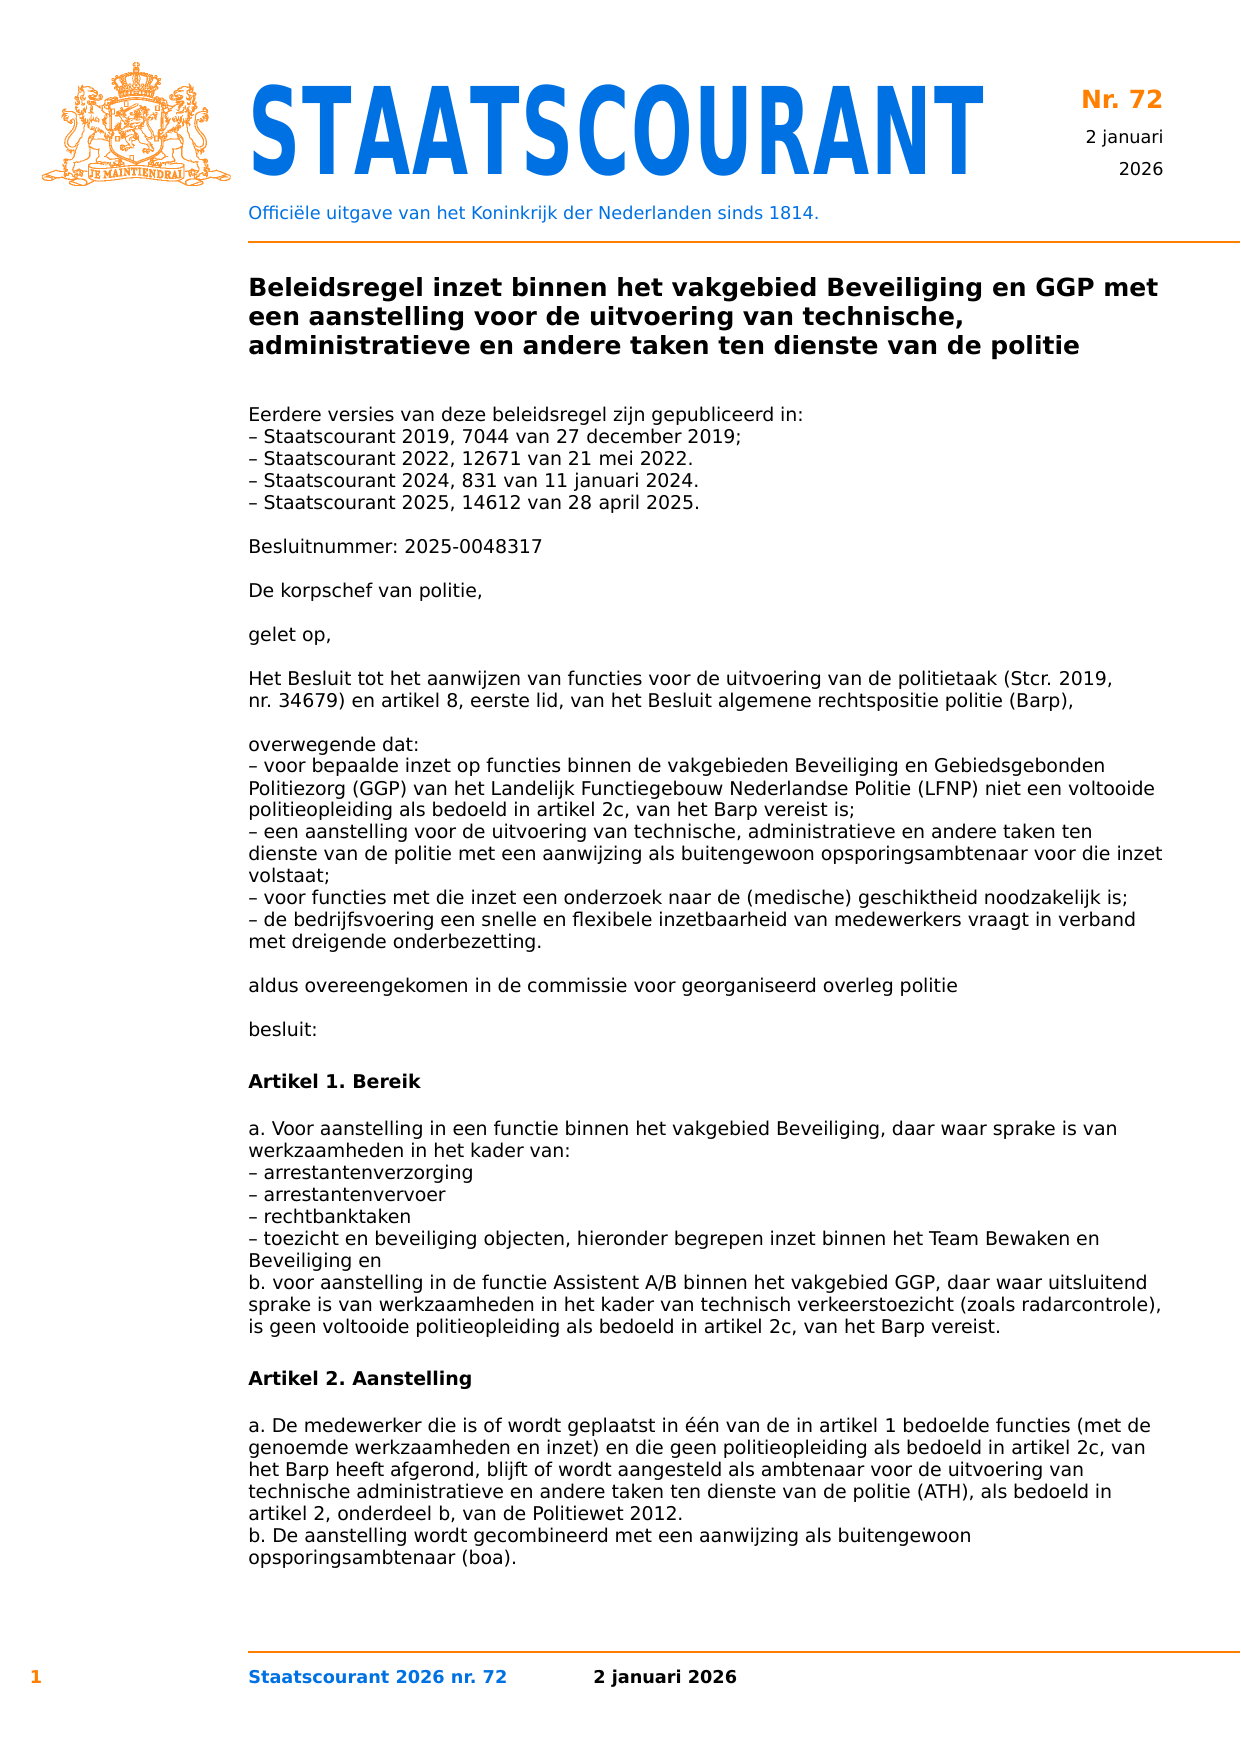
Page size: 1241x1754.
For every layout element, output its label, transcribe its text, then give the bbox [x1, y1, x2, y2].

table_cell 2026 [998, 153, 1240, 203]
text – Staatscourant 2019, 7044 van 27 december 2019; [248, 426, 1163, 448]
table_header Nr. 72 [998, 62, 1240, 121]
text De korpschef van politie, [248, 580, 1163, 602]
subtitle Beleidsregel inzet binnen het vakgebied Beveiliging en GGP met een aanstelling voor de uitvoering van technische, administratieve en andere taken ten dienste van de politie [248, 273, 1163, 361]
table_header STAATSCOURANT [248, 62, 998, 203]
text – voor bepaalde inzet op functies binnen de vakgebieden Beveiliging en Gebiedsgebonden Politiezorg (GGP) van het Landelijk Functiegebouw Nederlandse Politie (LFNP) niet een voltooide politieopleiding als bedoeld in artikel 2c, van het Barp vereist is; [248, 755, 1163, 821]
table_header [25, 62, 248, 241]
text Eerdere versies van deze beleidsregel zijn gepubliceerd in: [248, 404, 1163, 426]
text b. De aanstelling wordt gecombineerd met een aanwijzing als buitengewoon opsporingsambtenaar (boa). [248, 1524, 1163, 1568]
text b. voor aanstelling in de functie Assistent A/B binnen het vakgebied GGP, daar waar uitsluitend sprake is van werkzaamheden in het kader van technisch verkeerstoezicht (zoals radarcontrole), is geen voltooide politieopleiding als bedoeld in artikel 2c, van het Barp vereist. [248, 1272, 1163, 1338]
text – een aanstelling voor de uitvoering van technische, administratieve en andere taken ten dienste van de politie met een aanwijzing als buitengewoon opsporingsambtenaar voor die inzet volstaat; [248, 821, 1163, 887]
text – Staatscourant 2024, 831 van 11 januari 2024. [248, 470, 1163, 492]
text – Staatscourant 2022, 12671 van 21 mei 2022. [248, 448, 1163, 470]
text besluit: [248, 1019, 1163, 1041]
text overwegende dat: [248, 733, 1163, 755]
table_cell Officiële uitgave van het Koninkrijk der Nederlanden sinds 1814. [248, 203, 1240, 241]
text a. De medewerker die is of wordt geplaatst in één van de in artikel 1 bedoelde functies (met de genoemde werkzaamheden en inzet) en die geen politieopleiding als bedoeld in artikel 2c, van het Barp heeft afgerond, blijft of wordt aangesteld als ambtenaar voor de uitvoering van technische administratieve en andere taken ten dienste van de politie (ATH), als bedoeld in artikel 2, onderdeel b, van de Politiewet 2012. [248, 1415, 1163, 1524]
subtitle Artikel 2. Aanstelling [248, 1368, 1163, 1390]
text – voor functies met die inzet een onderzoek naar de (medische) geschiktheid noodzakelijk is; [248, 887, 1163, 909]
text – de bedrijfsvoering een snelle en flexibele inzetbaarheid van medewerkers vraagt in verband met dreigende onderbezetting. [248, 909, 1163, 953]
picture [41, 62, 231, 186]
text – arrestantenvervoer [248, 1184, 1163, 1206]
table_cell 2 januari [998, 121, 1240, 153]
text gelet op, [248, 624, 1163, 646]
text – rechtbanktaken [248, 1206, 1163, 1228]
text Besluitnummer: 2025-0048317 [248, 536, 1163, 558]
text Het Besluit tot het aanwijzen van functies voor de uitvoering van de politietaak (Stcr. 2019, nr. 34679) en artikel 8, eerste lid, van het Besluit algemene rechtspositie politie (Barp), [248, 668, 1163, 712]
text – Staatscourant 2025, 14612 van 28 april 2025. [248, 492, 1163, 514]
text aldus overeengekomen in de commissie voor georganiseerd overleg politie [248, 975, 1163, 997]
text – toezicht en beveiliging objecten, hieronder begrepen inzet binnen het Team Bewaken en Beveiliging en [248, 1228, 1163, 1272]
text – arrestantenverzorging [248, 1162, 1163, 1184]
text a. Voor aanstelling in een functie binnen het vakgebied Beveiliging, daar waar sprake is van werkzaamheden in het kader van: [248, 1118, 1163, 1162]
subtitle Artikel 1. Bereik [248, 1071, 1163, 1093]
